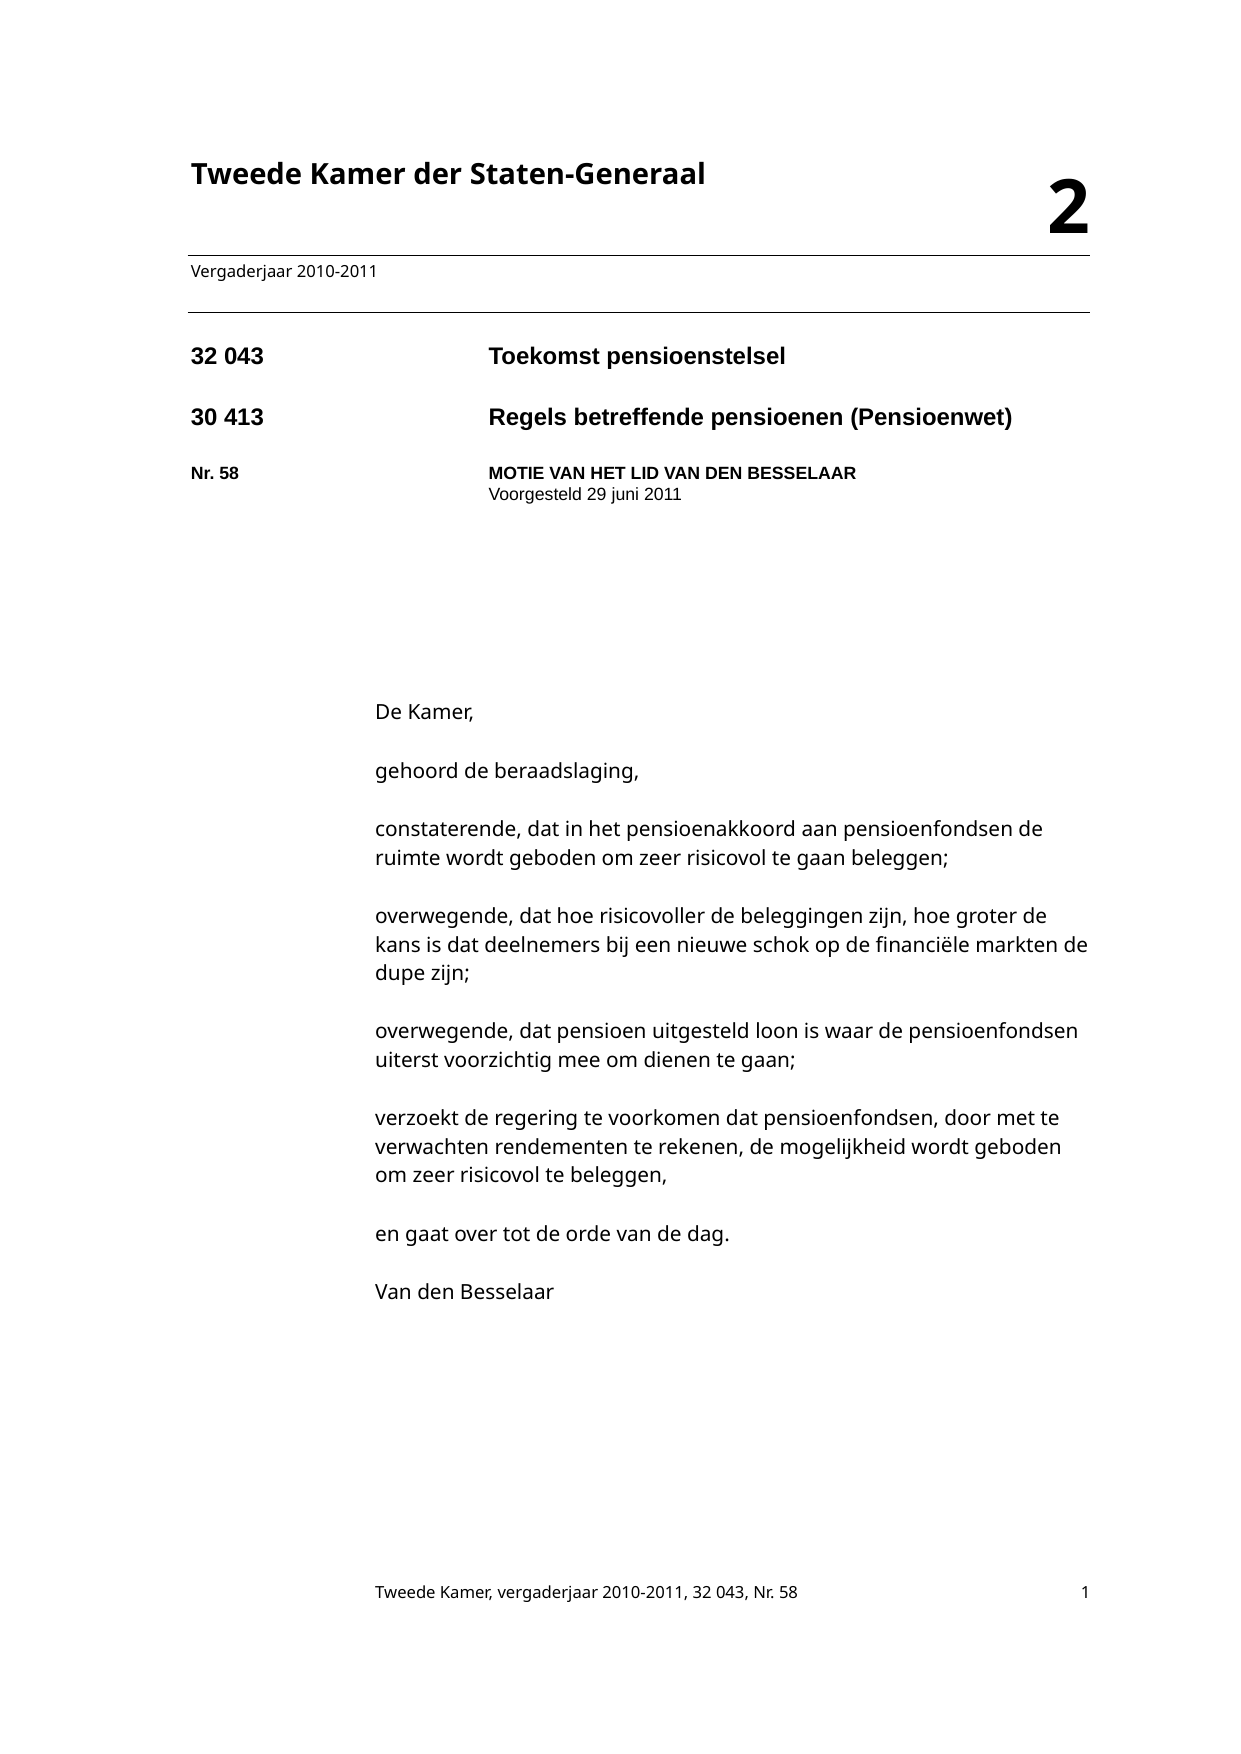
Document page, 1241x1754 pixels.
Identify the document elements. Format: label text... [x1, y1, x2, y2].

table_cell Vergaderjaar 2010-2011 [188, 256, 485, 312]
table_cell 32 043 [188, 339, 485, 399]
table_header 2 [910, 150, 1090, 255]
text Van den Besselaar [375, 1277, 1090, 1306]
table_cell [485, 256, 1090, 312]
text De Kamer, [375, 697, 1090, 726]
table_cell [485, 313, 1090, 339]
table_cell Nr. 58 [188, 460, 485, 579]
text en gaat over tot de orde van de dag. [375, 1219, 1090, 1247]
table_cell Toekomst pensioenstelsel [485, 339, 1090, 399]
text overwegende, dat pensioen uitgesteld loon is waar de pensioenfondsen uiterst voorzichtig mee om dienen te gaan; [375, 1017, 1090, 1073]
table_header Tweede Kamer der Staten-Generaal [188, 150, 909, 255]
text verzoekt de regering te voorkomen dat pensioenfondsen, door met te verwachten rendementen te rekenen, de mogelijkheid wordt geboden om zeer risicovol te beleggen, [375, 1103, 1090, 1189]
text gehoord de beraadslaging, [375, 756, 1090, 784]
text constaterende, dat in het pensioenakkoord aan pensioenfondsen de ruimte wordt geboden om zeer risicovol te gaan beleggen; [375, 814, 1090, 871]
table_cell 30 413 [188, 399, 485, 460]
table_cell [188, 313, 485, 339]
table_cell Regels betreffende pensioenen (Pensioenwet) [485, 399, 1090, 460]
text overwegende, dat hoe risicovoller de beleggingen zijn, hoe groter de kans is dat deelnemers bij een nieuwe schok op de financiële markten de dupe zijn; [375, 901, 1090, 987]
table_cell MOTIE VAN HET LID VAN DEN BESSELAAR Voorgesteld 29 juni 2011 [485, 460, 1090, 579]
